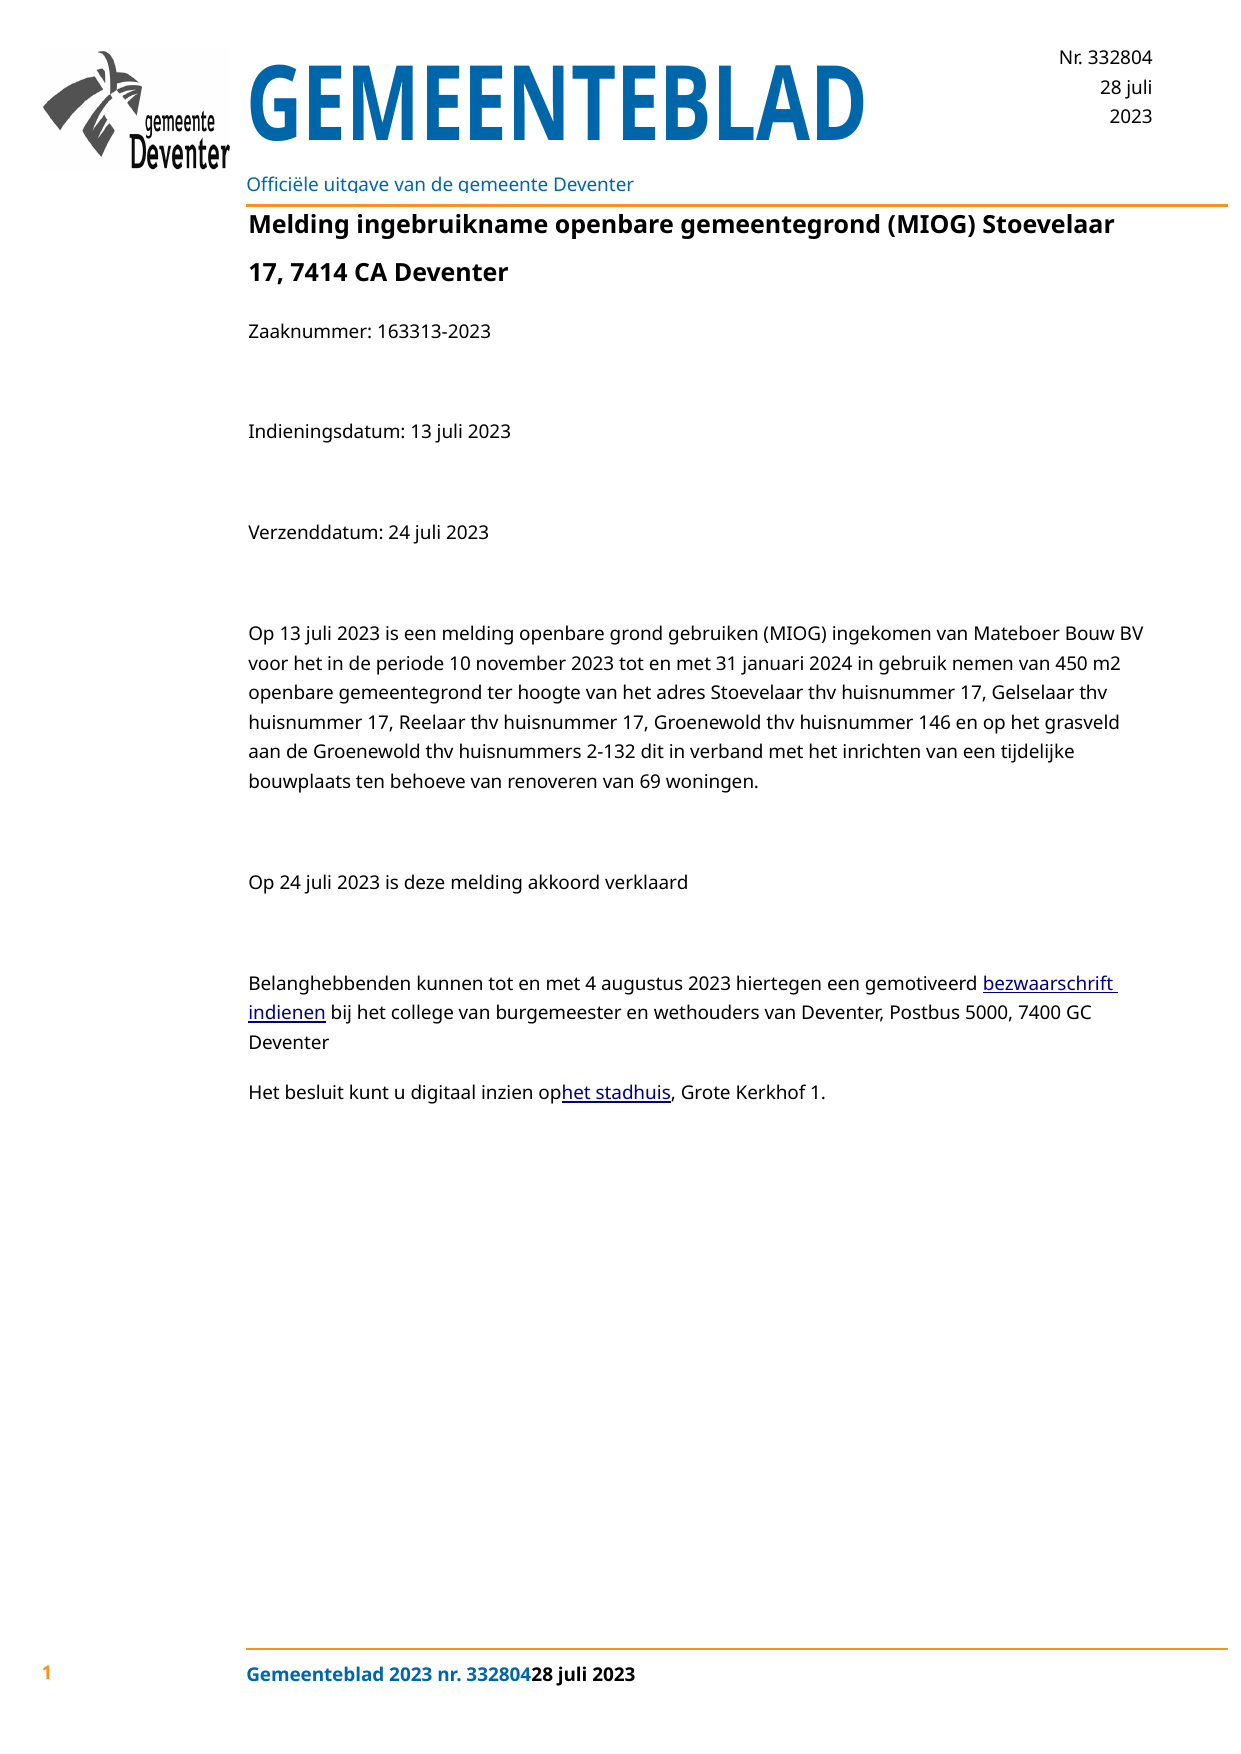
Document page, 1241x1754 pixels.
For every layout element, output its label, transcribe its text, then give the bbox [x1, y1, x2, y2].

text Belanghebbenden kunnen tot en met 4 augustus 2023 hiertegen een gemotiveerd bezwaarschrift indienen bij het college van burgemeester en wethouders van Deventer, Postbus 5000, 7400 GC Deventer [248, 970, 1152, 1055]
text Melding ingebruikname openbare gemeentegrond (MIOG) Stoevelaar 17, 7414 CA Deventer [248, 207, 1152, 288]
text Op 13 juli 2023 is een melding openbare grond gebruiken (MIOG) ingekomen van Mateboer Bouw BV voor het in de periode 10 november 2023 tot en met 31 januari 2024 in gebruik nemen van 450 m2 openbare gemeentegrond ter hoogte van het adres Stoevelaar thv huisnummer 17, Gelselaar thv huisnummer 17, Reelaar thv huisnummer 17, Groenewold thv huisnummer 146 en op het grasveld aan de Groenewold thv huisnummers 2-132 dit in verband met het inrichten van een tijdelijke bouwplaats ten behoeve van renoveren van 69 woningen. [248, 620, 1152, 794]
text Op 24 juli 2023 is deze melding akkoord verklaard [248, 869, 1152, 895]
text Indieningsdatum: 13 juli 2023 [248, 419, 1152, 444]
text Zaaknummer: 163313-2023 [248, 318, 1152, 344]
picture [41, 47, 231, 172]
text Het besluit kunt u digitaal inzien ophet stadhuis, Grote Kerkhof 1. [248, 1079, 1152, 1105]
text Verzenddatum: 24 juli 2023 [248, 519, 1152, 545]
